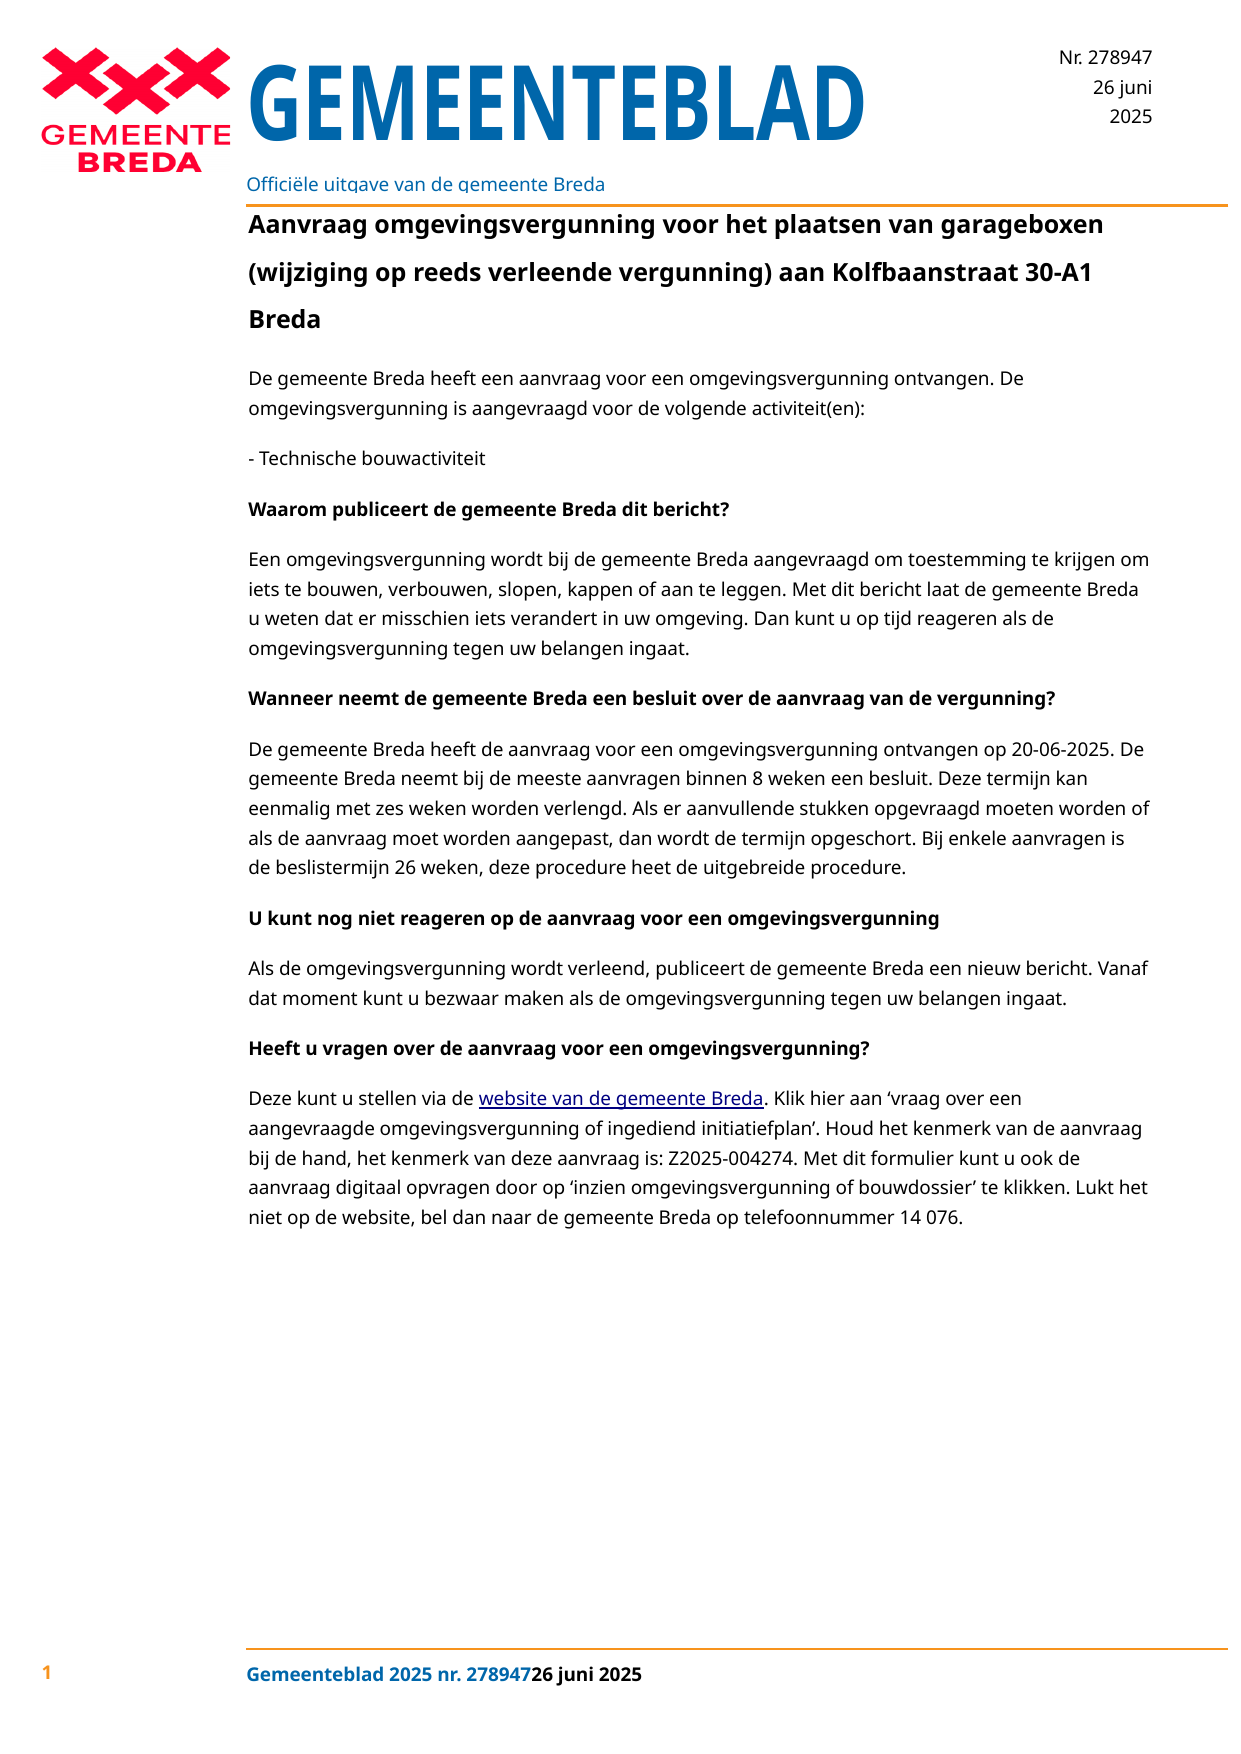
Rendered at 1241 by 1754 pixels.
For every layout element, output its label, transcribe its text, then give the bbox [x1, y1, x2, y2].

text U kunt nog niet reageren op de aanvraag voor een omgevingsvergunning [248, 905, 1152, 930]
text Waarom publiceert de gemeente Breda dit bericht? [248, 496, 1152, 522]
text Wanneer neemt de gemeente Breda een besluit over de aanvraag van de vergunning? [248, 686, 1152, 711]
text Deze kunt u stellen via de website van de gemeente Breda. Klik hier aan ‘vraag over een aangevraagde omgevingsvergunning of ingediend initiatiefplan’. Houd het kenmerk van de aanvraag bij de hand, het kenmerk van deze aanvraag is: Z2025-004274. Met dit formulier kunt u ook de aanvraag digitaal opvragen door op ‘inzien omgevingsvergunning of bouwdossier’ te klikken. Lukt het niet op de website, bel dan naar de gemeente Breda op telefoonnummer 14 076. [248, 1086, 1152, 1229]
text De gemeente Breda heeft de aanvraag voor een omgevingsvergunning ontvangen op 20-06-2025. De gemeente Breda neemt bij de meeste aanvragen binnen 8 weken een besluit. Deze termijn kan eenmalig met zes weken worden verlengd. Als er aanvullende stukken opgevraagd moeten worden of als de aanvraag moet worden aangepast, dan wordt de termijn opgeschort. Bij enkele aanvragen is de beslistermijn 26 weken, deze procedure heet de uitgebreide procedure. [248, 736, 1152, 880]
picture [41, 47, 231, 172]
text De gemeente Breda heeft een aanvraag voor een omgevingsvergunning ontvangen. De omgevingsvergunning is aangevraagd voor de volgende activiteit(en): [248, 366, 1152, 421]
text Aanvraag omgevingsvergunning voor het plaatsen van garageboxen (wijziging op reeds verleende vergunning) aan Kolfbaanstraat 30-A1 Breda [248, 207, 1152, 336]
text Heeft u vragen over de aanvraag voor een omgevingsvergunning? [248, 1035, 1152, 1061]
text Een omgevingsvergunning wordt bij de gemeente Breda aangevraagd om toestemming te krijgen om iets te bouwen, verbouwen, slopen, kappen of aan te leggen. Met dit bericht laat de gemeente Breda u weten dat er misschien iets verandert in uw omgeving. Dan kunt u op tijd reageren als de omgevingsvergunning tegen uw belangen ingaat. [248, 546, 1152, 661]
text Als de omgevingsvergunning wordt verleend, publiceert de gemeente Breda een nieuw bericht. Vanaf dat moment kunt u bezwaar maken als de omgevingsvergunning tegen uw belangen ingaat. [248, 955, 1152, 1010]
text - Technische bouwactiviteit [248, 446, 1152, 471]
